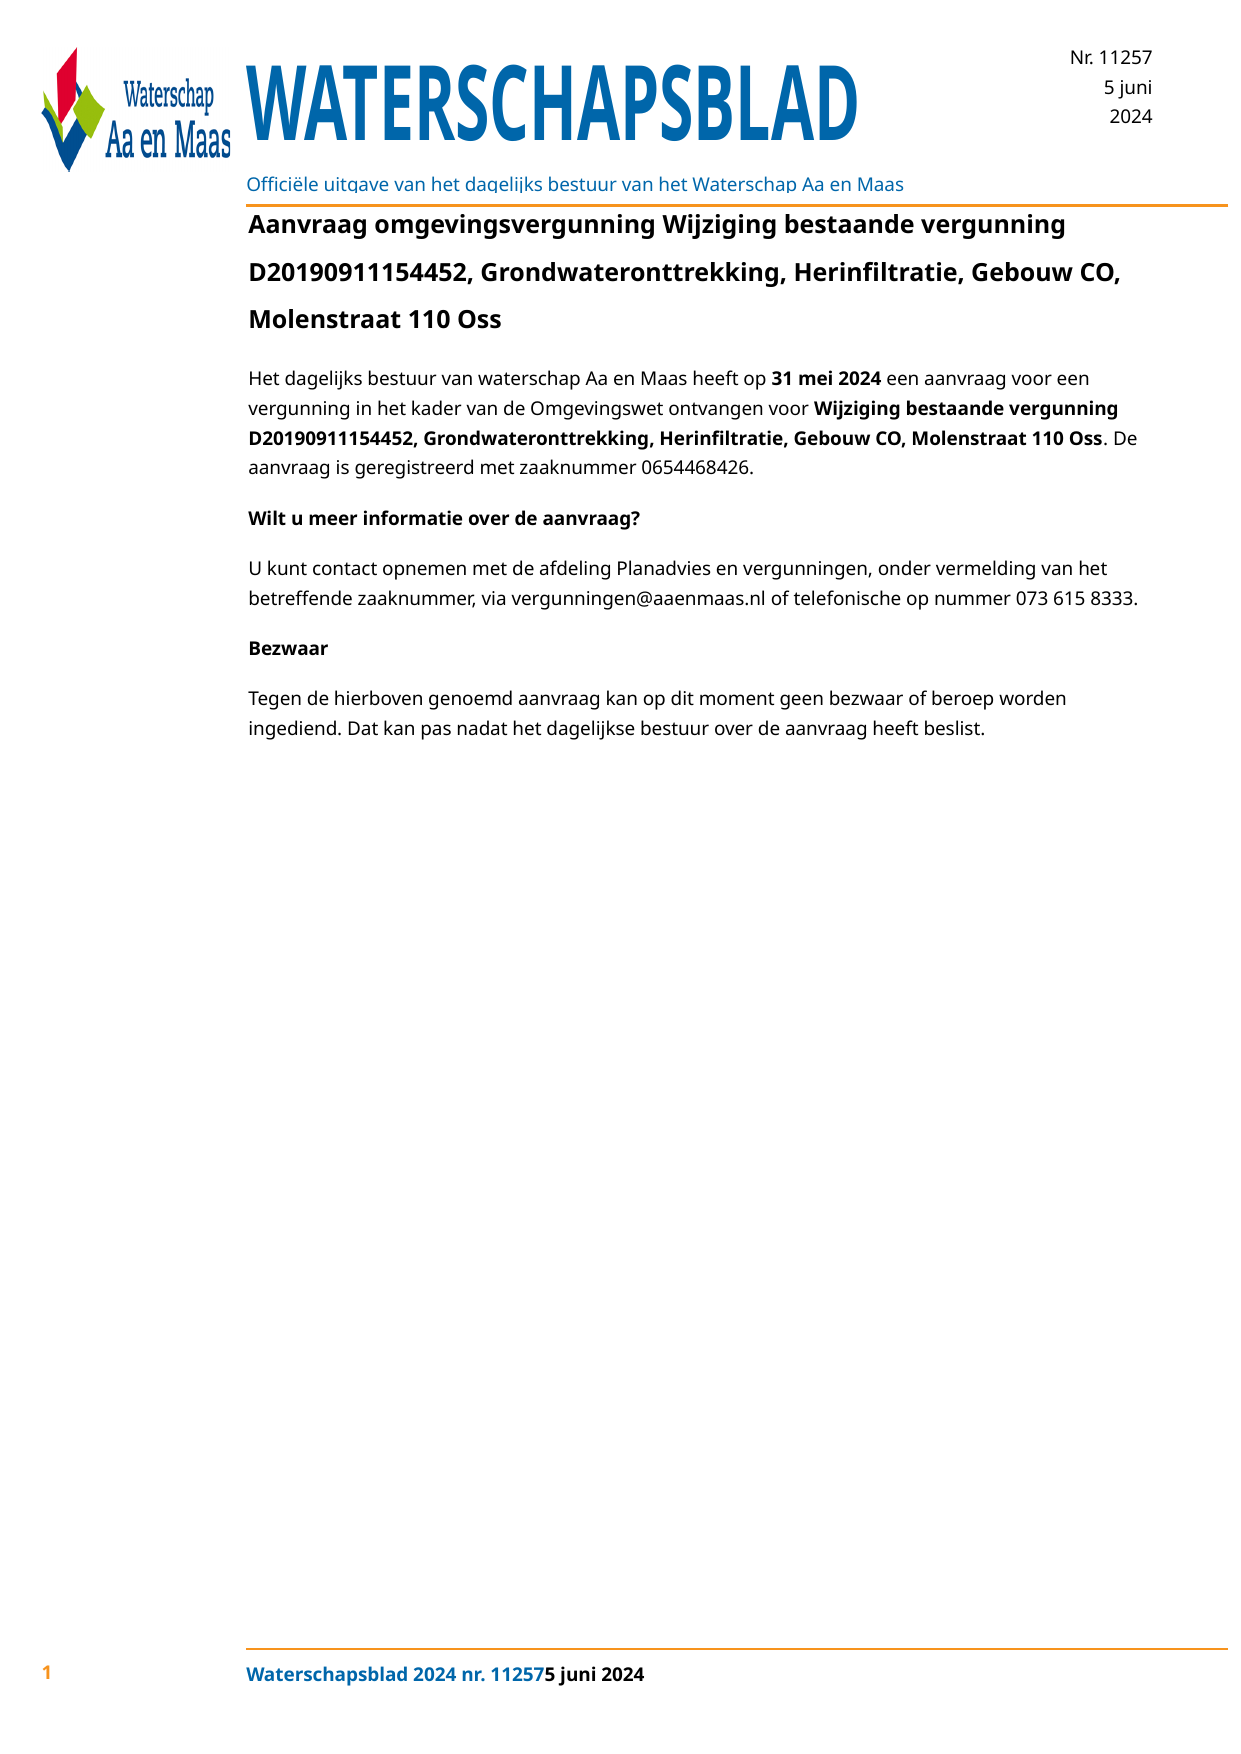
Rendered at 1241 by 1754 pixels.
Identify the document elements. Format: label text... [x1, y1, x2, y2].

text Wilt u meer informatie over de aanvraag? [248, 505, 1152, 530]
text Tegen de hierboven genoemd aanvraag kan op dit moment geen bezwaar of beroep worden ingediend. Dat kan pas nadat het dagelijkse bestuur over de aanvraag heeft beslist. [248, 686, 1152, 741]
text U kunt contact opnemen met de afdeling Planadvies en vergunningen, onder vermelding van het betreffende zaaknummer, via vergunningen@aaenmaas.nl of telefonische op nummer 073 615 8333. [248, 555, 1152, 610]
text Bezwaar [248, 635, 1152, 661]
text Aanvraag omgevingsvergunning Wijziging bestaande vergunning D20190911154452, Grondwateronttrekking, Herinfiltratie, Gebouw CO, Molenstraat 110 Oss [248, 207, 1152, 336]
picture [41, 47, 231, 172]
text Het dagelijks bestuur van waterschap Aa en Maas heeft op 31 mei 2024 een aanvraag voor een vergunning in het kader van de Omgevingswet ontvangen voor Wijziging bestaande vergunning D20190911154452, Grondwateronttrekking, Herinfiltratie, Gebouw CO, Molenstraat 110 Oss. De aanvraag is geregistreerd met zaaknummer 0654468426. [248, 366, 1152, 480]
